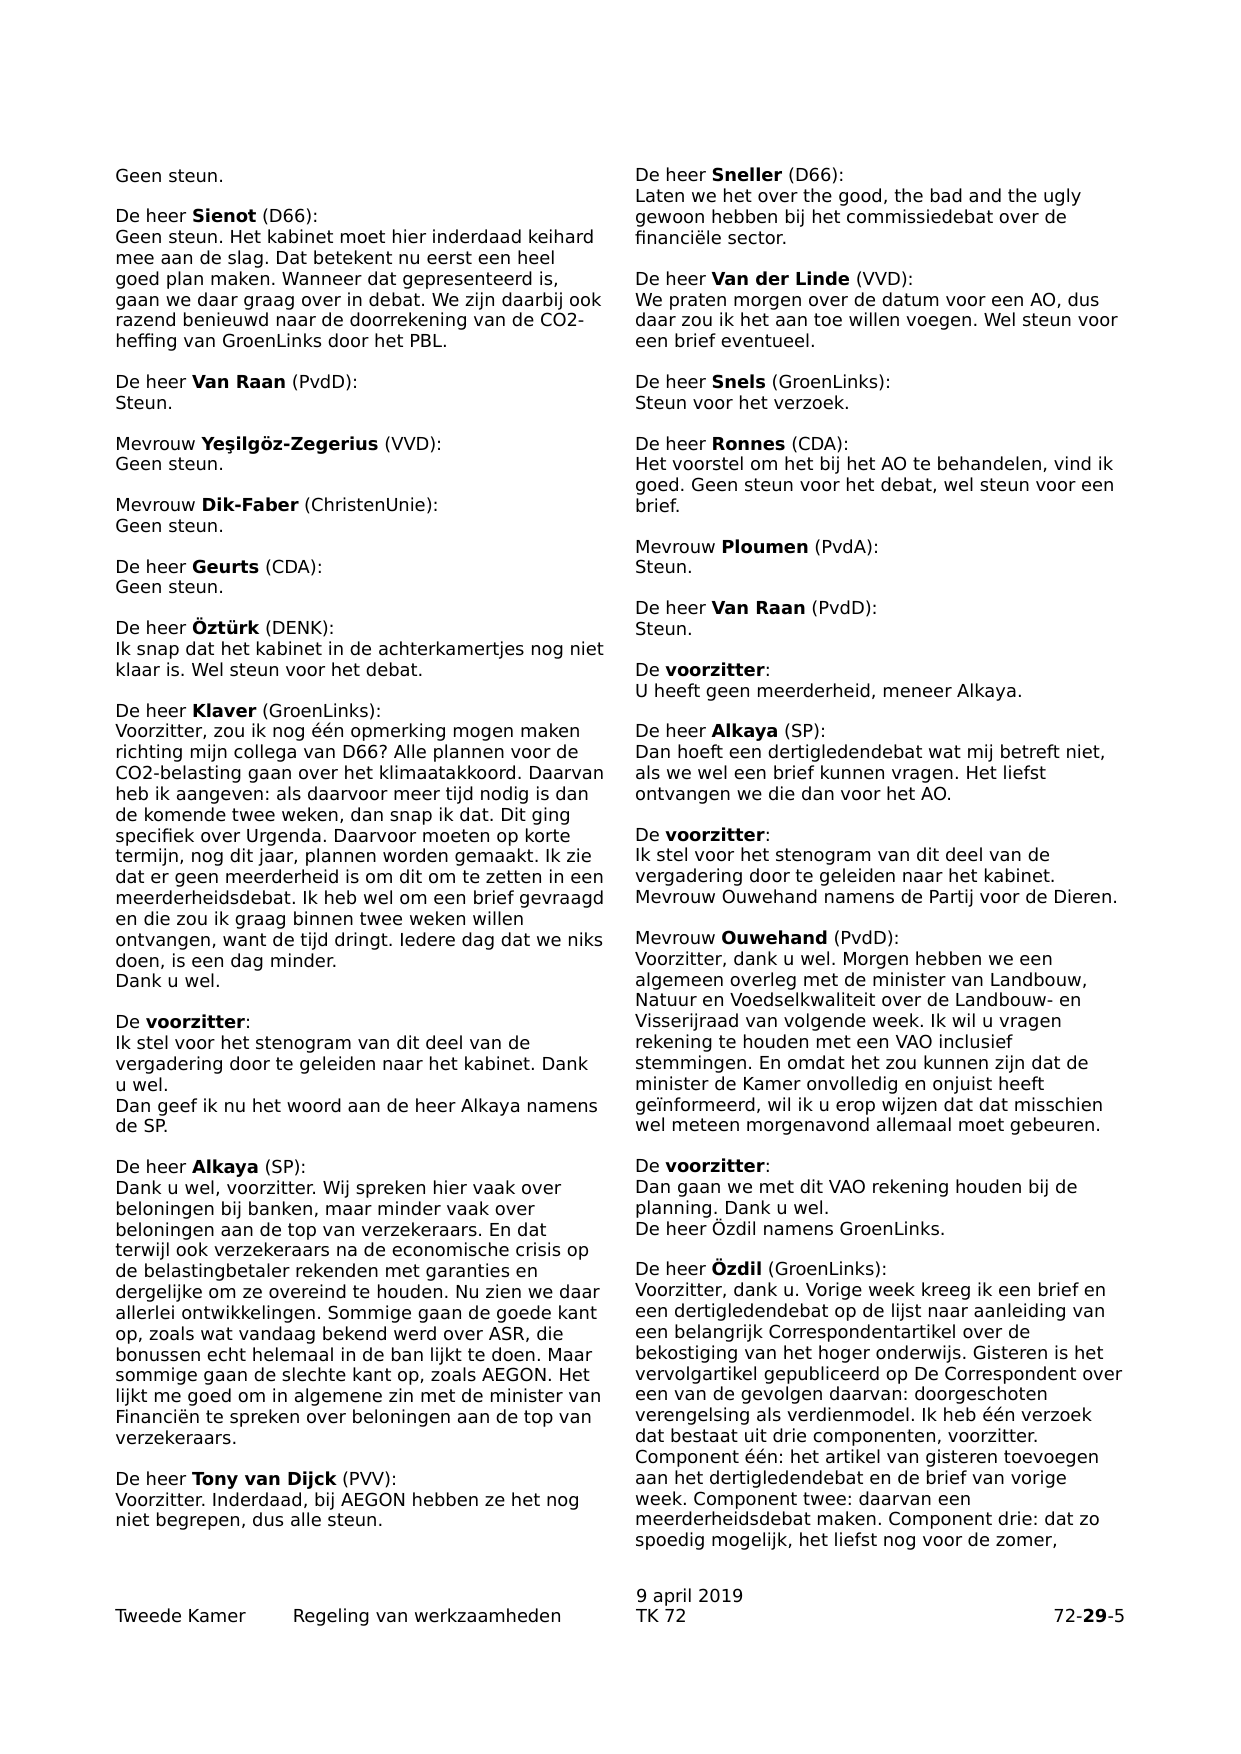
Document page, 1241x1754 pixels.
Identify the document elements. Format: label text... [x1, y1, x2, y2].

text De heer Geurts (CDA): [115, 557, 605, 577]
text Laten we het over the good, the bad and the ugly gewoon hebben bij het commissiedebat over de financiële sector. [635, 186, 1125, 248]
text De voorzitter: [635, 824, 1125, 845]
text De heer Alkaya (SP): [635, 721, 1125, 742]
text De heer Ronnes (CDA): [635, 433, 1125, 454]
text Steun voor het verzoek. [635, 392, 1125, 413]
text Mevrouw Ouwehand (PvdD): [635, 928, 1125, 948]
text Dan geef ik nu het woord aan de heer Alkaya namens de SP. [115, 1095, 605, 1137]
text De voorzitter: [635, 660, 1125, 680]
text Geen steun. Het kabinet moet hier inderdaad keihard mee aan de slag. Dat betekent nu eerst een heel goed plan maken. Wanneer dat gepresenteerd is, gaan we daar graag over in debat. We zijn daarbij ook razend benieuwd naar de doorrekening van de CO2-heffing van GroenLinks door het PBL. [115, 227, 605, 352]
text Dank u wel. [115, 971, 605, 992]
text Mevrouw Yeşilgöz-Zegerius (VVD): [115, 433, 605, 454]
text U heeft geen meerderheid, meneer Alkaya. [635, 680, 1125, 701]
text Mevrouw Dik-Faber (ChristenUnie): [115, 495, 605, 516]
text De heer Van der Linde (VVD): [635, 268, 1125, 289]
text Het voorstel om het bij het AO te behandelen, vind ik goed. Geen steun voor het debat, wel steun voor een brief. [635, 454, 1125, 517]
text De voorzitter: [115, 1012, 605, 1033]
text Voorzitter, dank u wel. Morgen hebben we een algemeen overleg met de minister van Landbouw, Natuur en Voedselkwaliteit over de Landbouw- en Visserijraad van volgende week. Ik wil u vragen rekening te houden met een VAO inclusief stemmingen. En omdat het zou kunnen zijn dat de minister de Kamer onvolledig en onjuist heeft geïnformeerd, wil ik u erop wijzen dat dat misschien wel meteen morgenavond allemaal moet gebeuren. [635, 948, 1125, 1136]
text Geen steun. [115, 516, 605, 537]
text Geen steun. [115, 165, 605, 186]
text De heer Alkaya (SP): [115, 1157, 605, 1178]
text Dank u wel, voorzitter. Wij spreken hier vaak over beloningen bij banken, maar minder vaak over beloningen aan de top van verzekeraars. En dat terwijl ook verzekeraars na de economische crisis op de belastingbetaler rekenden met garanties en dergelijke om ze overeind te houden. Nu zien we daar allerlei ontwikkelingen. Sommige gaan de goede kant op, zoals wat vandaag bekend werd over ASR, die bonussen echt helemaal in de ban lijkt te doen. Maar sommige gaan de slechte kant op, zoals AEGON. Het lijkt me goed om in algemene zin met de minister van Financiën te spreken over beloningen aan de top van verzekeraars. [115, 1178, 605, 1448]
text De voorzitter: [635, 1156, 1125, 1177]
text De heer Van Raan (PvdD): [635, 598, 1125, 619]
text De heer Snels (GroenLinks): [635, 372, 1125, 392]
text Dan hoeft een dertigledendebat wat mij betreft niet, als we wel een brief kunnen vragen. Het liefst ontvangen we die dan voor het AO. [635, 742, 1125, 804]
text Ik snap dat het kabinet in de achterkamertjes nog niet klaar is. Wel steun voor het debat. [115, 639, 605, 681]
text Mevrouw Ouwehand namens de Partij voor de Dieren. [635, 887, 1125, 908]
text De heer Van Raan (PvdD): [115, 372, 605, 393]
text Steun. [635, 619, 1125, 640]
text Geen steun. [115, 454, 605, 475]
text De heer Öztürk (DENK): [115, 618, 605, 639]
text We praten morgen over de datum voor een AO, dus daar zou ik het aan toe willen voegen. Wel steun voor een brief eventueel. [635, 289, 1125, 352]
text De heer Özdil namens GroenLinks. [635, 1218, 1125, 1239]
text Steun. [635, 557, 1125, 578]
text Ik stel voor het stenogram van dit deel van de vergadering door te geleiden naar het kabinet. [635, 845, 1125, 887]
text Voorzitter, zou ik nog één opmerking mogen maken richting mijn collega van D66? Alle plannen voor de CO2-belasting gaan over het klimaatakkoord. Daarvan heb ik aangeven: als daarvoor meer tijd nodig is dan de komende twee weken, dan snap ik dat. Dit ging specifiek over Urgenda. Daarvoor moeten op korte termijn, nog dit jaar, plannen worden gemaakt. Ik zie dat er geen meerderheid is om dit om te zetten in een meerderheidsdebat. Ik heb wel om een brief gevraagd en die zou ik graag binnen twee weken willen ontvangen, want de tijd dringt. Iedere dag dat we niks doen, is een dag minder. [115, 721, 605, 971]
text Dan gaan we met dit VAO rekening houden bij de planning. Dank u wel. [635, 1177, 1125, 1218]
text Voorzitter. Inderdaad, bij AEGON hebben ze het nog niet begrepen, dus alle steun. [115, 1489, 605, 1531]
text Mevrouw Ploumen (PvdA): [635, 537, 1125, 557]
text De heer Klaver (GroenLinks): [115, 701, 605, 721]
text Steun. [115, 393, 605, 413]
text Ik stel voor het stenogram van dit deel van de vergadering door te geleiden naar het kabinet. Dank u wel. [115, 1033, 605, 1095]
text De heer Tony van Dijck (PVV): [115, 1468, 605, 1489]
text Voorzitter, dank u. Vorige week kreeg ik een brief en een dertigledendebat op de lijst naar aanleiding van een belangrijk Correspondentartikel over de bekostiging van het hoger onderwijs. Gisteren is het vervolgartikel gepubliceerd op De Correspondent over een van de gevolgen daarvan: doorgeschoten verengelsing als verdienmodel. Ik heb één verzoek dat bestaat uit drie componenten, voorzitter. Component één: het artikel van gisteren toevoegen aan het dertigledendebat en de brief van vorige week. Component twee: daarvan een meerderheidsdebat maken. Component drie: dat zo spoedig mogelijk, het liefst nog voor de zomer, [635, 1280, 1125, 1551]
text Geen steun. [115, 577, 605, 598]
text De heer Özdil (GroenLinks): [635, 1259, 1125, 1280]
text De heer Sienot (D66): [115, 206, 605, 227]
text De heer Sneller (D66): [635, 165, 1125, 186]
